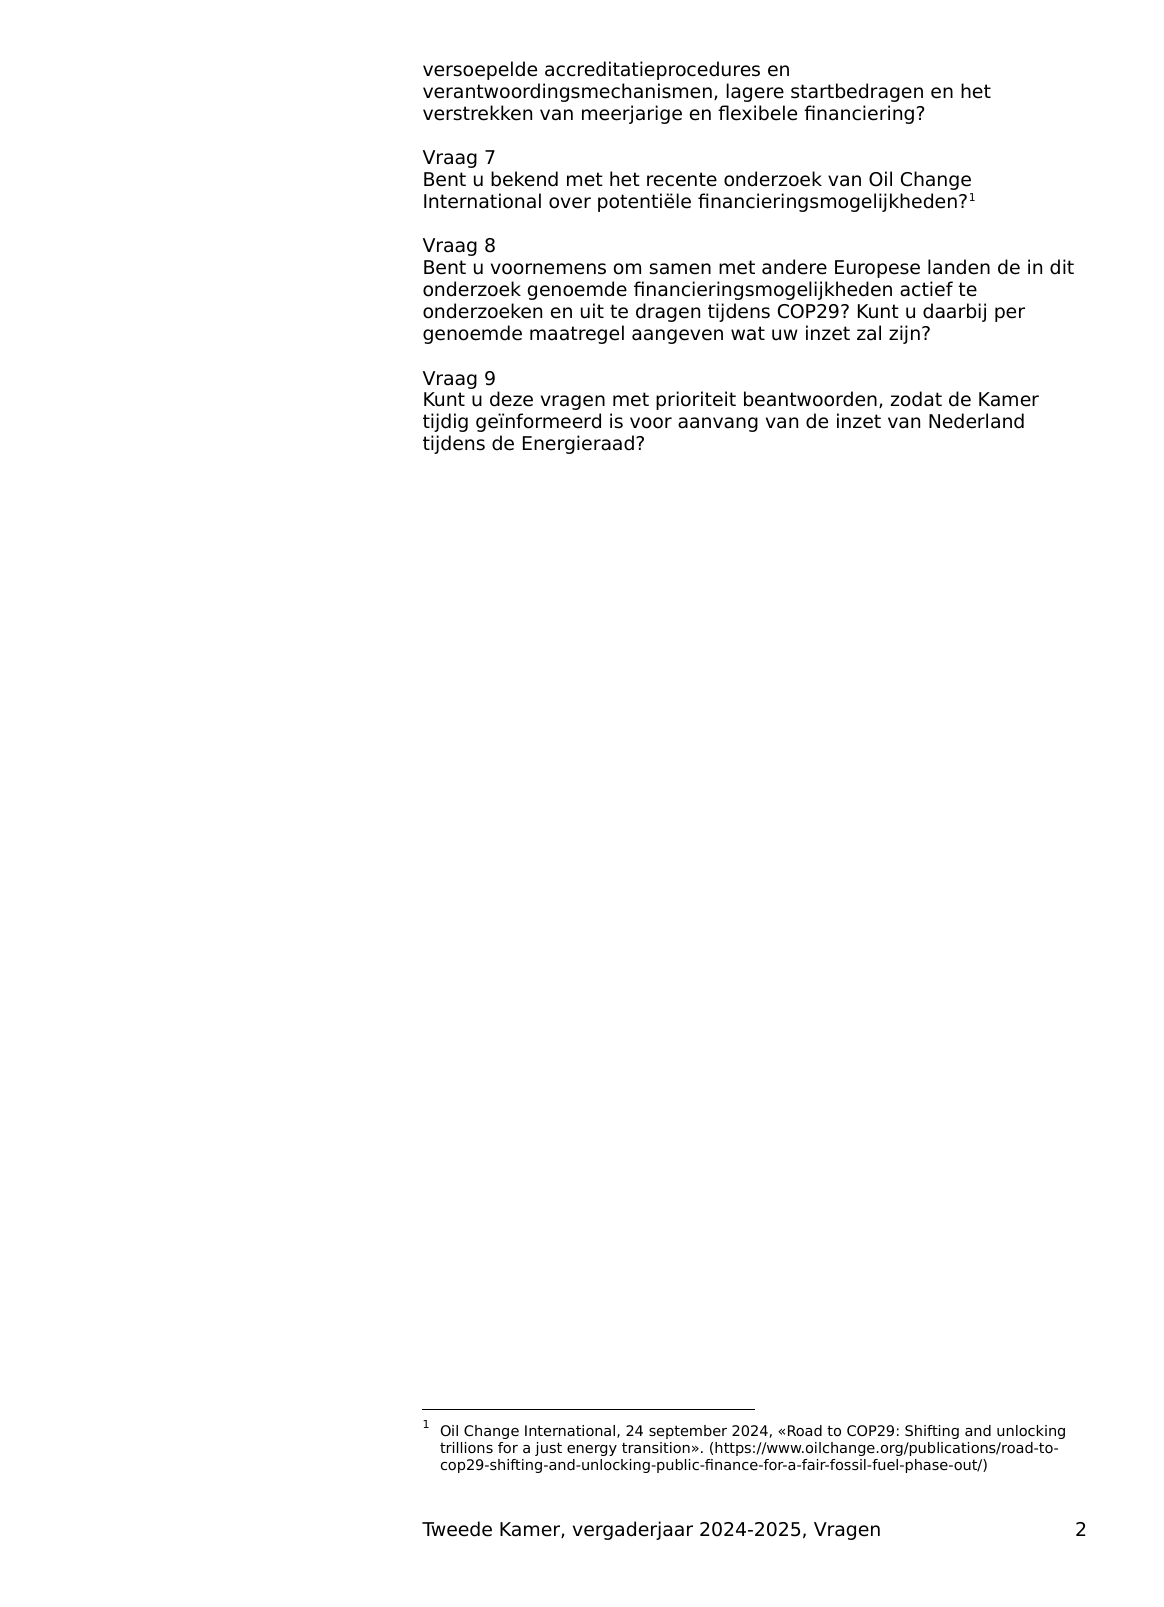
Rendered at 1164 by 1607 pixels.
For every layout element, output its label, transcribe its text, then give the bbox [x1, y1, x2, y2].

text Kunt u deze vragen met prioriteit beantwoorden, zodat de Kamer tijdig geïnformeerd is voor aanvang van de inzet van Nederland tijdens de Energieraad? [422, 389, 1087, 455]
text versoepelde accreditatieprocedures en verantwoordingsmechanismen, lagere startbedragen en het verstrekken van meerjarige en flexibele financiering? [422, 59, 1087, 125]
text Oil Change International, 24 september 2024, «Road to COP29: Shifting and unlocking trillions for a just energy transition». (https://www.oilchange.org/publications/road-to-cop29-shifting-and-unlocking-public-finance-for-a-fair-fossil-fuel-phase-out/) [422, 1418, 1087, 1474]
text Bent u bekend met het recente onderzoek van Oil Change International over potentiële financieringsmogelijkheden? [422, 169, 1087, 213]
text Vraag 7 [422, 147, 1087, 169]
text Vraag 8 [422, 235, 1087, 257]
text Vraag 9 [422, 367, 1087, 389]
text Bent u voornemens om samen met andere Europese landen de in dit onderzoek genoemde financieringsmogelijkheden actief te onderzoeken en uit te dragen tijdens COP29? Kunt u daarbij per genoemde maatregel aangeven wat uw inzet zal zijn? [422, 257, 1087, 345]
